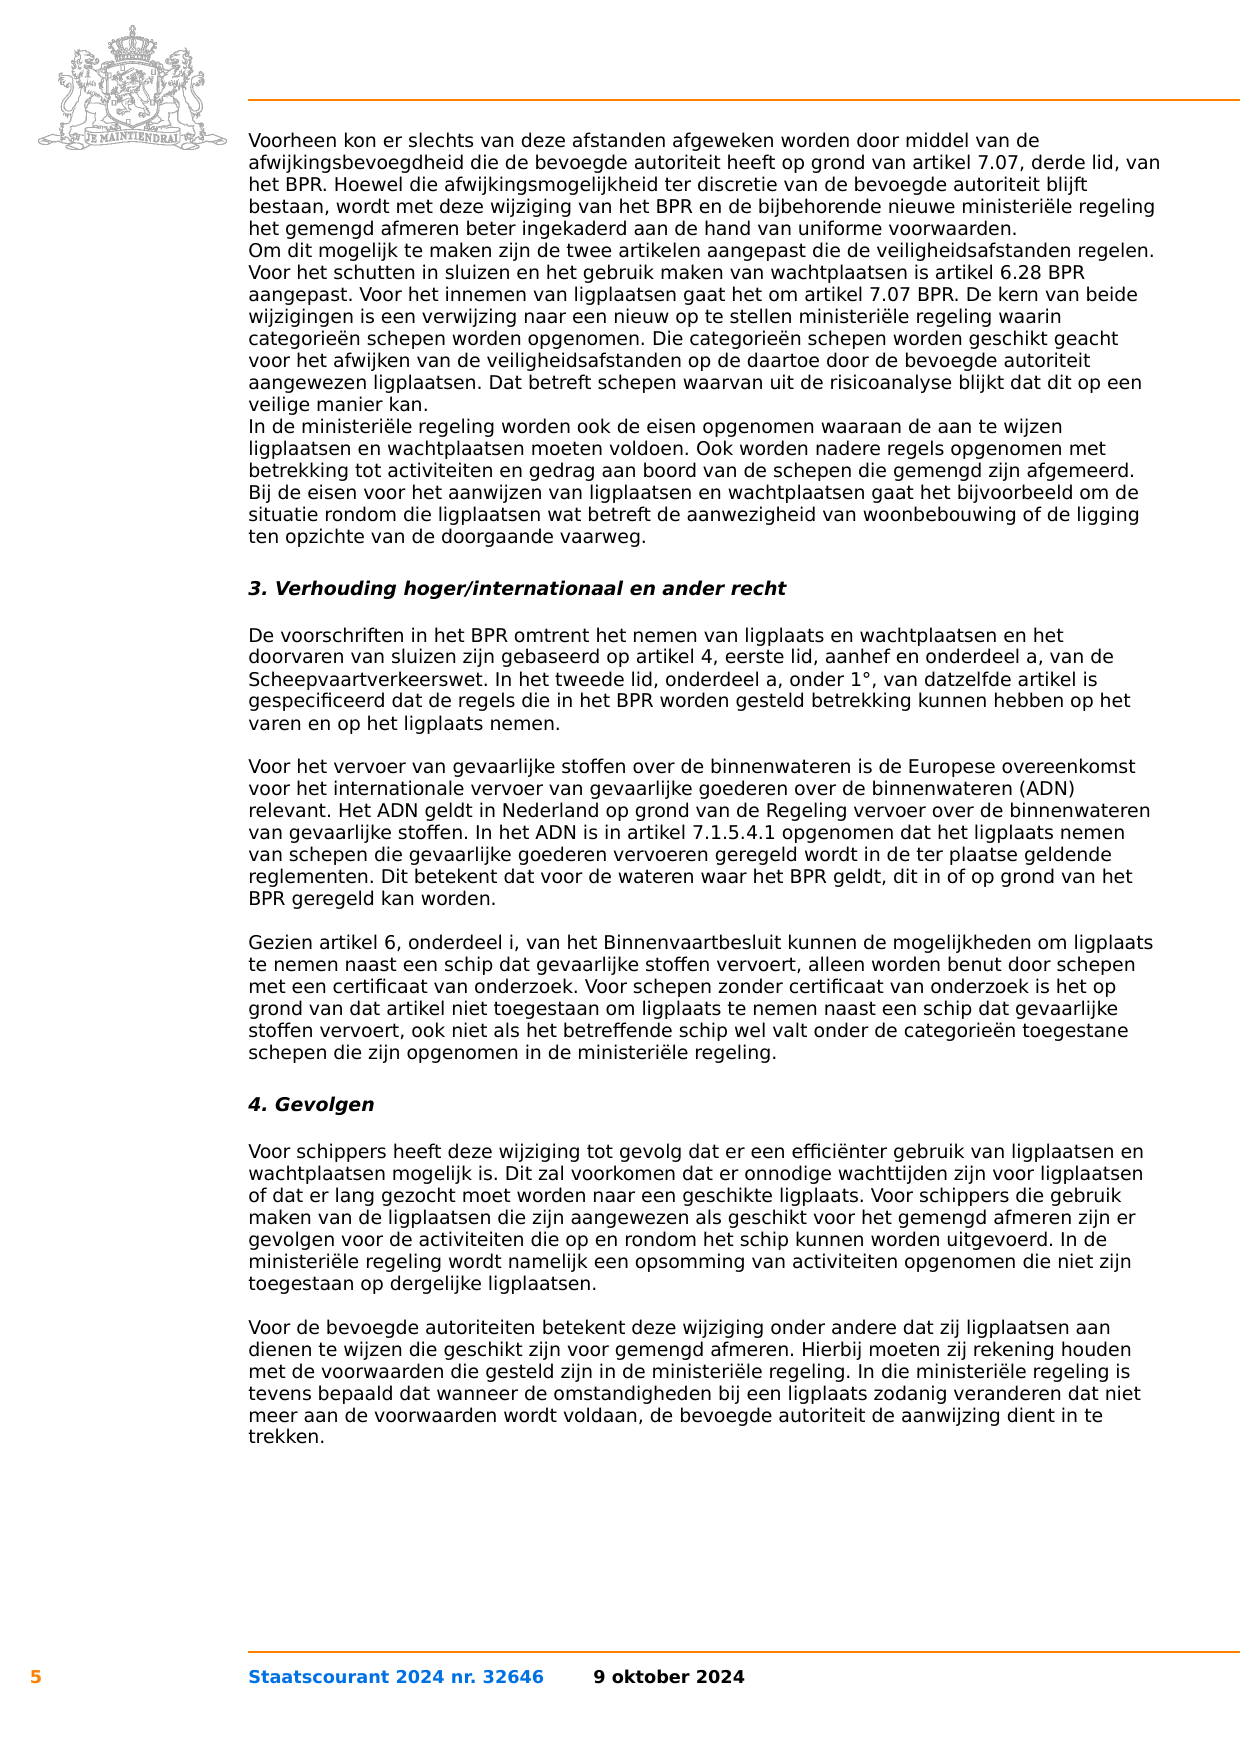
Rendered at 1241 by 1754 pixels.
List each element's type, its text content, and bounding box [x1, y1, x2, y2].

text De voorschriften in het BPR omtrent het nemen van ligplaats en wachtplaatsen en het doorvaren van sluizen zijn gebaseerd op artikel 4, eerste lid, aanhef en onderdeel a, van de Scheepvaartverkeerswet. In het tweede lid, onderdeel a, onder 1°, van datzelfde artikel is gespecificeerd dat de regels die in het BPR worden gesteld betrekking kunnen hebben op het varen en op het ligplaats nemen. [248, 624, 1163, 734]
text Gezien artikel 6, onderdeel i, van het Binnenvaartbesluit kunnen de mogelijkheden om ligplaats te nemen naast een schip dat gevaarlijke stoffen vervoert, alleen worden benut door schepen met een certificaat van onderzoek. Voor schepen zonder certificaat van onderzoek is het op grond van dat artikel niet toegestaan om ligplaats te nemen naast een schip dat gevaarlijke stoffen vervoert, ook niet als het betreffende schip wel valt onder de categorieën toegestane schepen die zijn opgenomen in de ministeriële regeling. [248, 932, 1163, 1064]
subtitle 3. Verhouding hoger/internationaal en ander recht [248, 577, 1163, 599]
text Voor het vervoer van gevaarlijke stoffen over de binnenwateren is de Europese overeenkomst voor het internationale vervoer van gevaarlijke goederen over de binnenwateren (ADN) relevant. Het ADN geldt in Nederland op grond van de Regeling vervoer over de binnenwateren van gevaarlijke stoffen. In het ADN is in artikel 7.1.5.4.1 opgenomen dat het ligplaats nemen van schepen die gevaarlijke goederen vervoeren geregeld wordt in de ter plaatse geldende reglementen. Dit betekent dat voor de wateren waar het BPR geldt, dit in of op grond van het BPR geregeld kan worden. [248, 756, 1163, 910]
text Om dit mogelijk te maken zijn de twee artikelen aangepast die de veiligheidsafstanden regelen. Voor het schutten in sluizen en het gebruik maken van wachtplaatsen is artikel 6.28 BPR aangepast. Voor het innemen van ligplaatsen gaat het om artikel 7.07 BPR. De kern van beide wijzigingen is een verwijzing naar een nieuw op te stellen ministeriële regeling waarin categorieën schepen worden opgenomen. Die categorieën schepen worden geschikt geacht voor het afwijken van de veiligheidsafstanden op de daartoe door de bevoegde autoriteit aangewezen ligplaatsen. Dat betreft schepen waarvan uit de risicoanalyse blijkt dat dit op een veilige manier kan. [248, 240, 1163, 416]
text Voorheen kon er slechts van deze afstanden afgeweken worden door middel van de afwijkingsbevoegdheid die de bevoegde autoriteit heeft op grond van artikel 7.07, derde lid, van het BPR. Hoewel die afwijkingsmogelijkheid ter discretie van de bevoegde autoriteit blijft bestaan, wordt met deze wijziging van het BPR en de bijbehorende nieuwe ministeriële regeling het gemengd afmeren beter ingekaderd aan de hand van uniforme voorwaarden. [248, 130, 1163, 240]
text Voor de bevoegde autoriteiten betekent deze wijziging onder andere dat zij ligplaatsen aan dienen te wijzen die geschikt zijn voor gemengd afmeren. Hierbij moeten zij rekening houden met de voorwaarden die gesteld zijn in de ministeriële regeling. In die ministeriële regeling is tevens bepaald dat wanneer de omstandigheden bij een ligplaats zodanig veranderen dat niet meer aan de voorwaarden wordt voldaan, de bevoegde autoriteit de aanwijzing dient in te trekken. [248, 1317, 1163, 1448]
subtitle 4. Gevolgen [248, 1094, 1163, 1116]
text In de ministeriële regeling worden ook de eisen opgenomen waaraan de aan te wijzen ligplaatsen en wachtplaatsen moeten voldoen. Ook worden nadere regels opgenomen met betrekking tot activiteiten en gedrag aan boord van de schepen die gemengd zijn afgemeerd. Bij de eisen voor het aanwijzen van ligplaatsen en wachtplaatsen gaat het bijvoorbeeld om de situatie rondom die ligplaatsen wat betreft de aanwezigheid van woonbebouwing of de ligging ten opzichte van de doorgaande vaarweg. [248, 416, 1163, 547]
text Voor schippers heeft deze wijziging tot gevolg dat er een efficiënter gebruik van ligplaatsen en wachtplaatsen mogelijk is. Dit zal voorkomen dat er onnodige wachttijden zijn voor ligplaatsen of dat er lang gezocht moet worden naar een geschikte ligplaats. Voor schippers die gebruik maken van de ligplaatsen die zijn aangewezen als geschikt voor het gemengd afmeren zijn er gevolgen voor de activiteiten die op en rondom het schip kunnen worden uitgevoerd. In de ministeriële regeling wordt namelijk een opsomming van activiteiten opgenomen die niet zijn toegestaan op dergelijke ligplaatsen. [248, 1141, 1163, 1295]
picture [38, 25, 227, 150]
